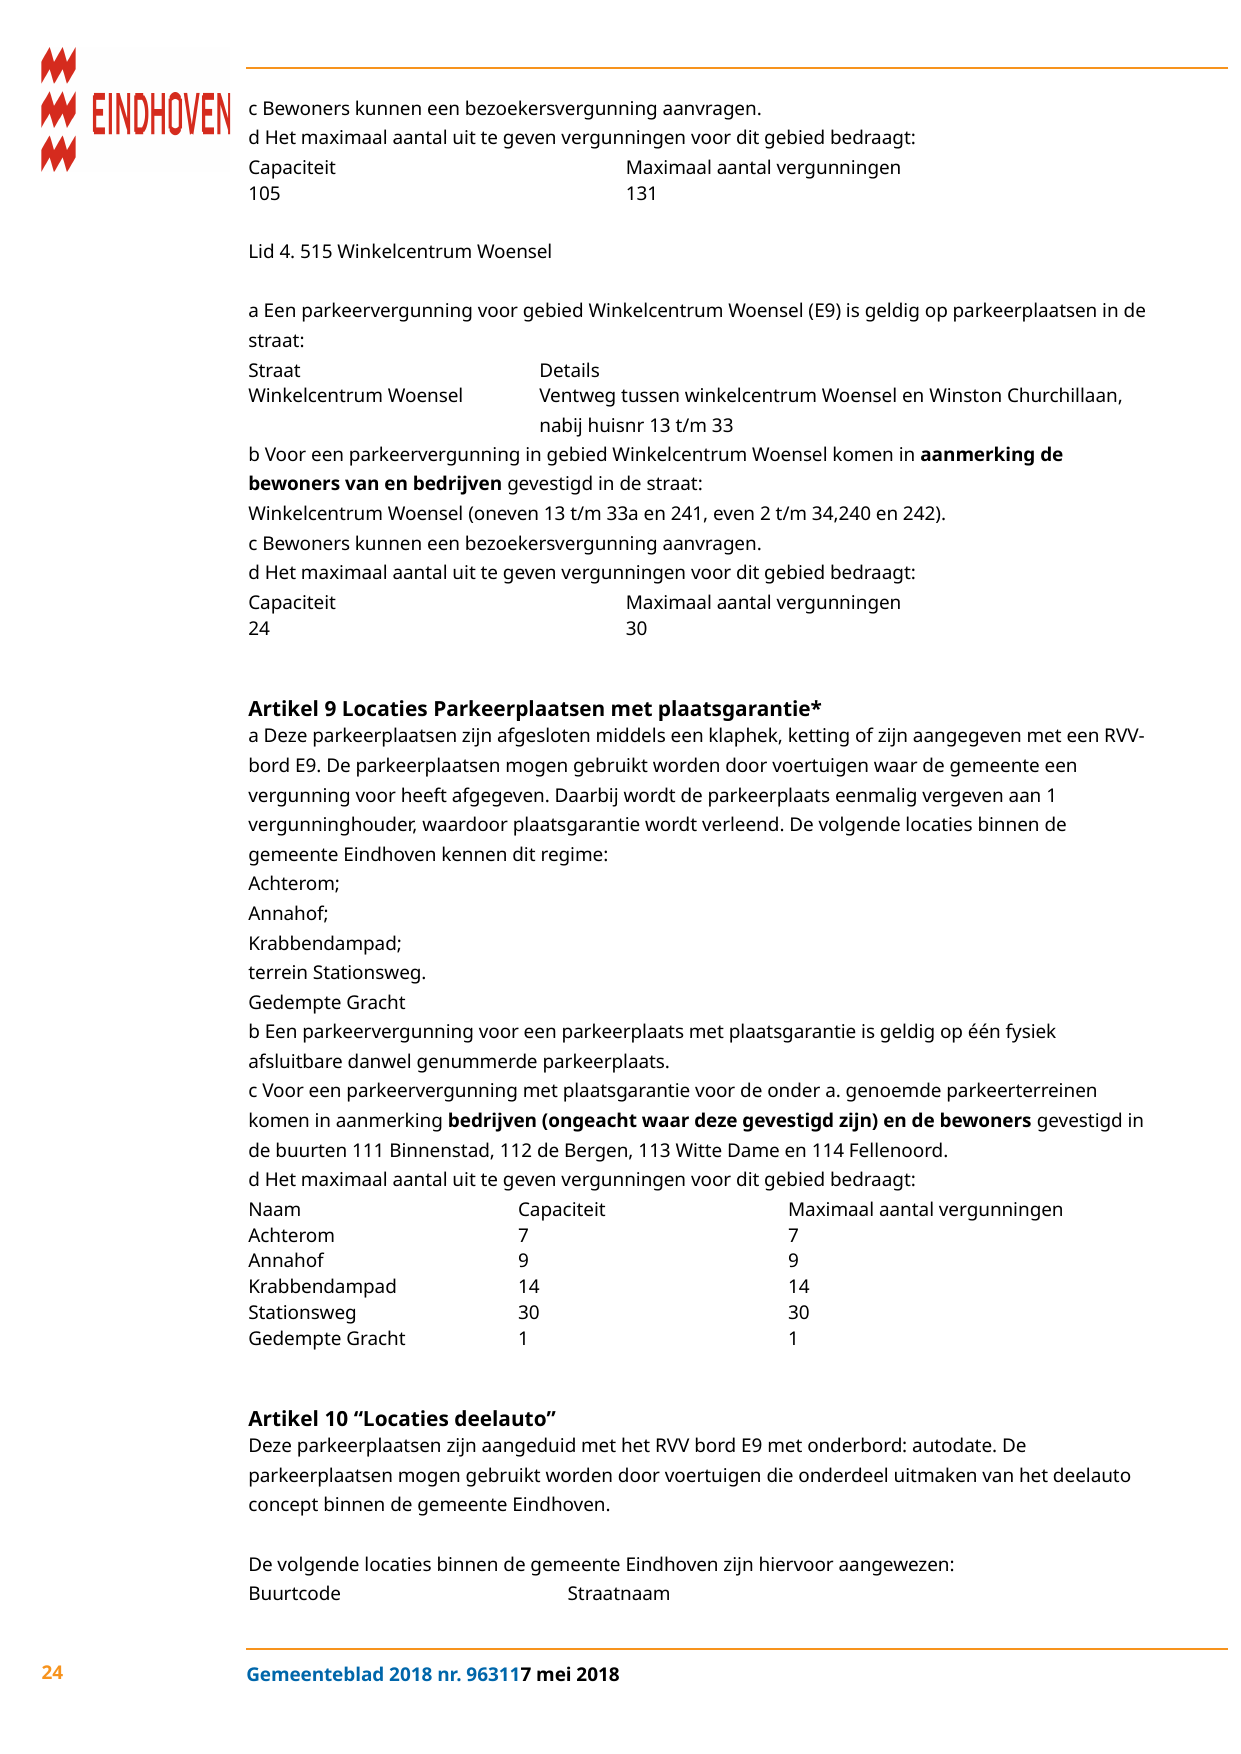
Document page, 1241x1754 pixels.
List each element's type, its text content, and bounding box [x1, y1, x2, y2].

text b Een parkeervergunning voor een parkeerplaats met plaatsgarantie is geldig op één fysiek afsluitbare danwel genummerde parkeerplaats. [248, 1018, 1152, 1074]
table_cell Achterom [248, 1222, 518, 1247]
table_header Capaciteit [518, 1196, 788, 1222]
table_cell Winkelcentrum Woensel [248, 383, 539, 438]
table_cell Gedempte Gracht [248, 1325, 518, 1350]
table_cell Ventweg tussen winkelcentrum Woensel en Winston Churchillaan, nabij huisnr 13 t/m 33 [539, 383, 1152, 438]
text b Voor een parkeervergunning in gebied Winkelcentrum Woensel komen in aanmerking de bewoners van en bedrijven gevestigd in de straat: [248, 441, 1152, 496]
table_cell 9 [518, 1248, 788, 1273]
table_cell 131 [626, 180, 1152, 206]
table_header Details [539, 357, 1152, 382]
text Deze parkeerplaatsen zijn aangeduid met het RVV bord E9 met onderbord: autodate. De parkeerplaatsen mogen gebruikt worden door voertuigen die onderdeel uitmaken van het deelauto concept binnen de gemeente Eindhoven. [248, 1432, 1152, 1517]
text a Deze parkeerplaatsen zijn afgesloten middels een klaphek, ketting of zijn aangegeven met een RVV-bord E9. De parkeerplaatsen mogen gebruikt worden door voertuigen waar de gemeente een vergunning voor heeft afgegeven. Daarbij wordt de parkeerplaats eenmalig vergeven aan 1 vergunninghouder, waardoor plaatsgarantie wordt verleend. De volgende locaties binnen de gemeente Eindhoven kennen dit regime: [248, 723, 1152, 867]
table_header Buurtcode [248, 1581, 567, 1606]
text Krabbendampad; [248, 930, 1152, 955]
text De volgende locaties binnen de gemeente Eindhoven zijn hiervoor aangewezen: [248, 1551, 1152, 1577]
table_cell 1 [518, 1325, 788, 1350]
text a Een parkeervergunning voor gebied Winkelcentrum Woensel (E9) is geldig op parkeerplaatsen in de straat: [248, 297, 1152, 353]
text Gedempte Gracht [248, 989, 1152, 1014]
table_header Capaciteit [248, 589, 626, 615]
text Achterom; [248, 871, 1152, 896]
text d Het maximaal aantal uit te geven vergunningen voor dit gebied bedraagt: [248, 124, 1152, 150]
table_cell 24 [248, 615, 626, 641]
text Winkelcentrum Woensel (oneven 13 t/m 33a en 241, even 2 t/m 34,240 en 242). [248, 500, 1152, 526]
table_cell 30 [626, 615, 1152, 641]
table_cell Annahof [248, 1248, 518, 1273]
table_cell 105 [248, 180, 626, 206]
text Lid 4. 515 Winkelcentrum Woensel [248, 238, 1152, 264]
text d Het maximaal aantal uit te geven vergunningen voor dit gebied bedraagt: [248, 559, 1152, 585]
text Artikel 9 Locaties Parkeerplaatsen met plaatsgarantie* [248, 694, 1152, 723]
text terrein Stationsweg. [248, 959, 1152, 985]
picture [41, 47, 231, 172]
table_cell 9 [788, 1248, 1152, 1273]
table_header Naam [248, 1196, 518, 1222]
table_cell 14 [788, 1273, 1152, 1299]
text c Bewoners kunnen een bezoekersvergunning aanvragen. [248, 95, 1152, 121]
table_cell 30 [788, 1299, 1152, 1325]
table_cell 14 [518, 1273, 788, 1299]
text c Bewoners kunnen een bezoekersvergunning aanvragen. [248, 530, 1152, 556]
text Artikel 10 “Locaties deelauto” [248, 1404, 1152, 1432]
table_header Maximaal aantal vergunningen [626, 154, 1152, 180]
table_header Straat [248, 357, 539, 382]
table_header Maximaal aantal vergunningen [626, 589, 1152, 615]
table_cell 7 [518, 1222, 788, 1247]
table_cell 7 [788, 1222, 1152, 1247]
table_header Maximaal aantal vergunningen [788, 1196, 1152, 1222]
text d Het maximaal aantal uit te geven vergunningen voor dit gebied bedraagt: [248, 1166, 1152, 1192]
table_header Straatnaam [568, 1581, 1152, 1606]
table_cell Stationsweg [248, 1299, 518, 1325]
table_header Capaciteit [248, 154, 626, 180]
text Annahof; [248, 900, 1152, 926]
table_cell 1 [788, 1325, 1152, 1350]
text c Voor een parkeervergunning met plaatsgarantie voor de onder a. genoemde parkeerterreinen komen in aanmerking bedrijven (ongeacht waar deze gevestigd zijn) en de bewoners gevestigd in de buurten 111 Binnenstad, 112 de Bergen, 113 Witte Dame en 114 Fellenoord. [248, 1078, 1152, 1162]
table_cell Krabbendampad [248, 1273, 518, 1299]
table_cell 30 [518, 1299, 788, 1325]
